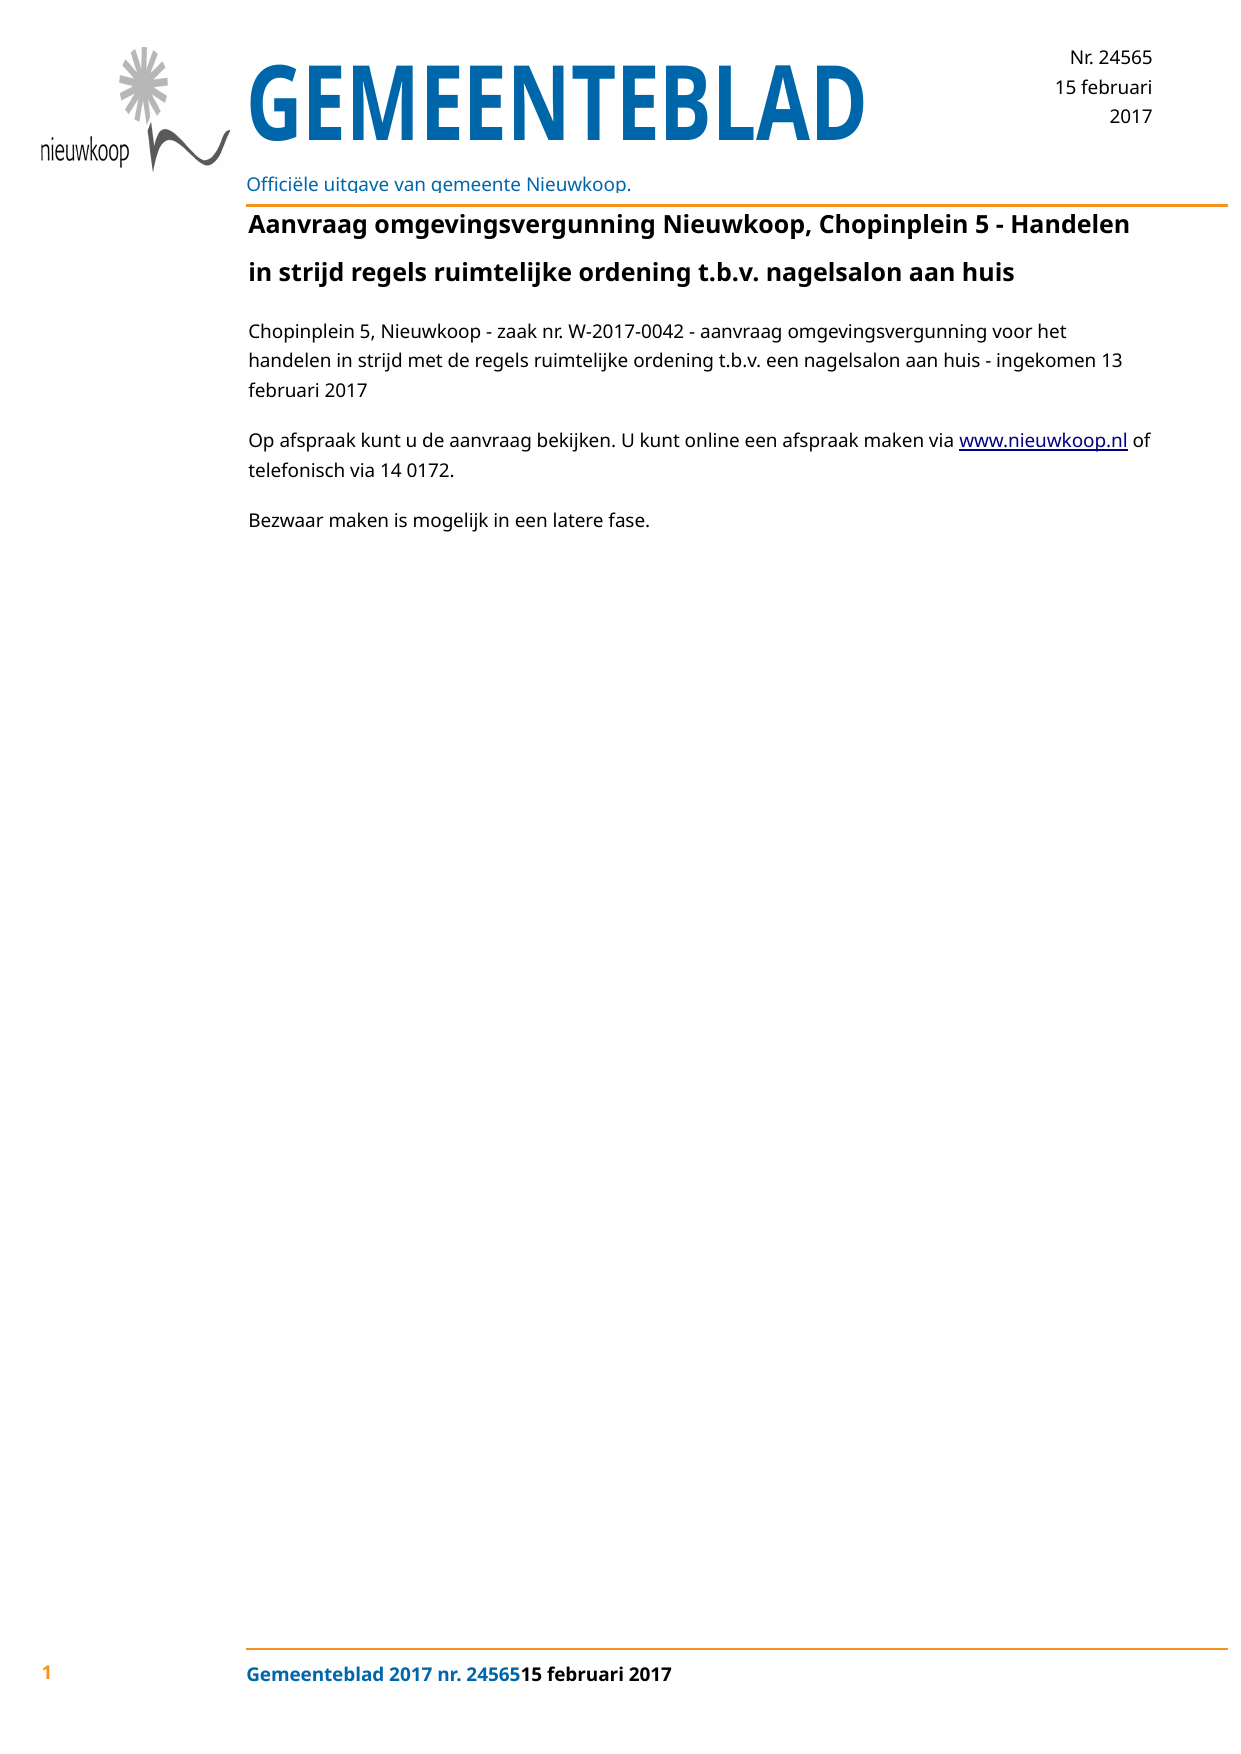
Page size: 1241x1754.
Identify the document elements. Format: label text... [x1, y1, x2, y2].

text Op afspraak kunt u de aanvraag bekijken. U kunt online een afspraak maken via www.nieuwkoop.nl of telefonisch via 14 0172. [248, 427, 1152, 483]
text Bezwaar maken is mogelijk in een latere fase. [248, 507, 1152, 533]
picture [41, 47, 231, 172]
text Aanvraag omgevingsvergunning Nieuwkoop, Chopinplein 5 - Handelen in strijd regels ruimtelijke ordening t.b.v. nagelsalon aan huis [248, 207, 1152, 288]
text Chopinplein 5, Nieuwkoop - zaak nr. W-2017-0042 - aanvraag omgevingsvergunning voor het handelen in strijd met de regels ruimtelijke ordening t.b.v. een nagelsalon aan huis - ingekomen 13 februari 2017 [248, 318, 1152, 403]
